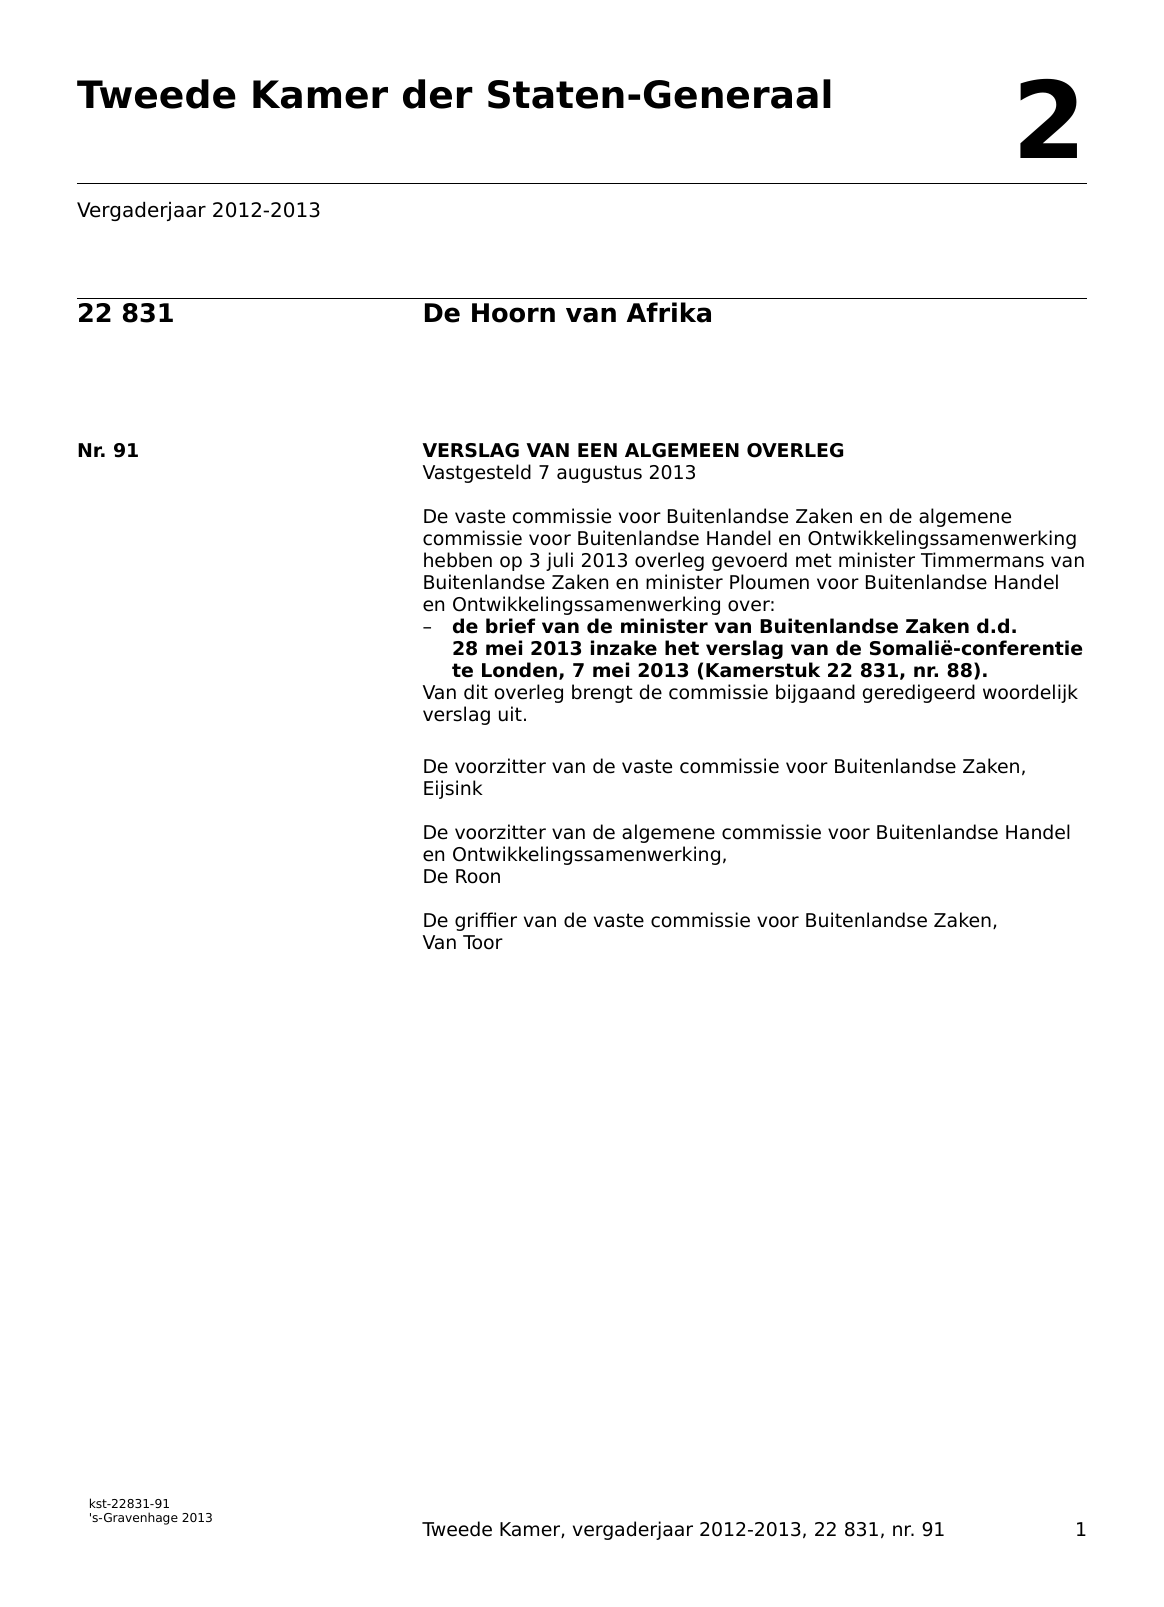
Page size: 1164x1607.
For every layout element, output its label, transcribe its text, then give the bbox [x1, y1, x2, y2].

text kst-22831-91 [88, 1497, 323, 1511]
subtitle Nr. 91 VERSLAG VAN EEN ALGEMEEN OVERLEG [77, 440, 1087, 462]
table_header Tweede Kamer der Staten-Generaal [77, 59, 886, 183]
text De griffier van de vaste commissie voor Buitenlandse Zaken, Van Toor [422, 910, 1087, 954]
text 's-Gravenhage 2013 [88, 1511, 323, 1525]
table_header 2 [886, 59, 1087, 183]
text De voorzitter van de algemene commissie voor Buitenlandse Handel en Ontwikkelingssamenwerking, De Roon [422, 822, 1087, 888]
text De vaste commissie voor Buitenlandse Zaken en de algemene commissie voor Buitenlandse Handel en Ontwikkelingssamenwerking hebben op 3 juli 2013 overleg gevoerd met minister Timmermans van Buitenlandse Zaken en minister Ploumen voor Buitenlandse Handel en Ontwikkelingssamenwerking over: [422, 506, 1087, 616]
text – de brief van de minister van Buitenlandse Zaken d.d. 28 mei 2013 inzake het verslag van de Somalië-conferentie te Londen, 7 mei 2013 (Kamerstuk 22 831, nr. 88). [422, 616, 1087, 682]
text Van dit overleg brengt de commissie bijgaand geredigeerd woordelijk verslag uit. [422, 682, 1087, 726]
subtitle 22 831 De Hoorn van Afrika [77, 299, 1087, 329]
table_cell Vergaderjaar 2012-2013 [77, 184, 1087, 298]
text De voorzitter van de vaste commissie voor Buitenlandse Zaken, Eijsink [422, 756, 1087, 799]
text Vastgesteld 7 augustus 2013 [422, 462, 1087, 484]
